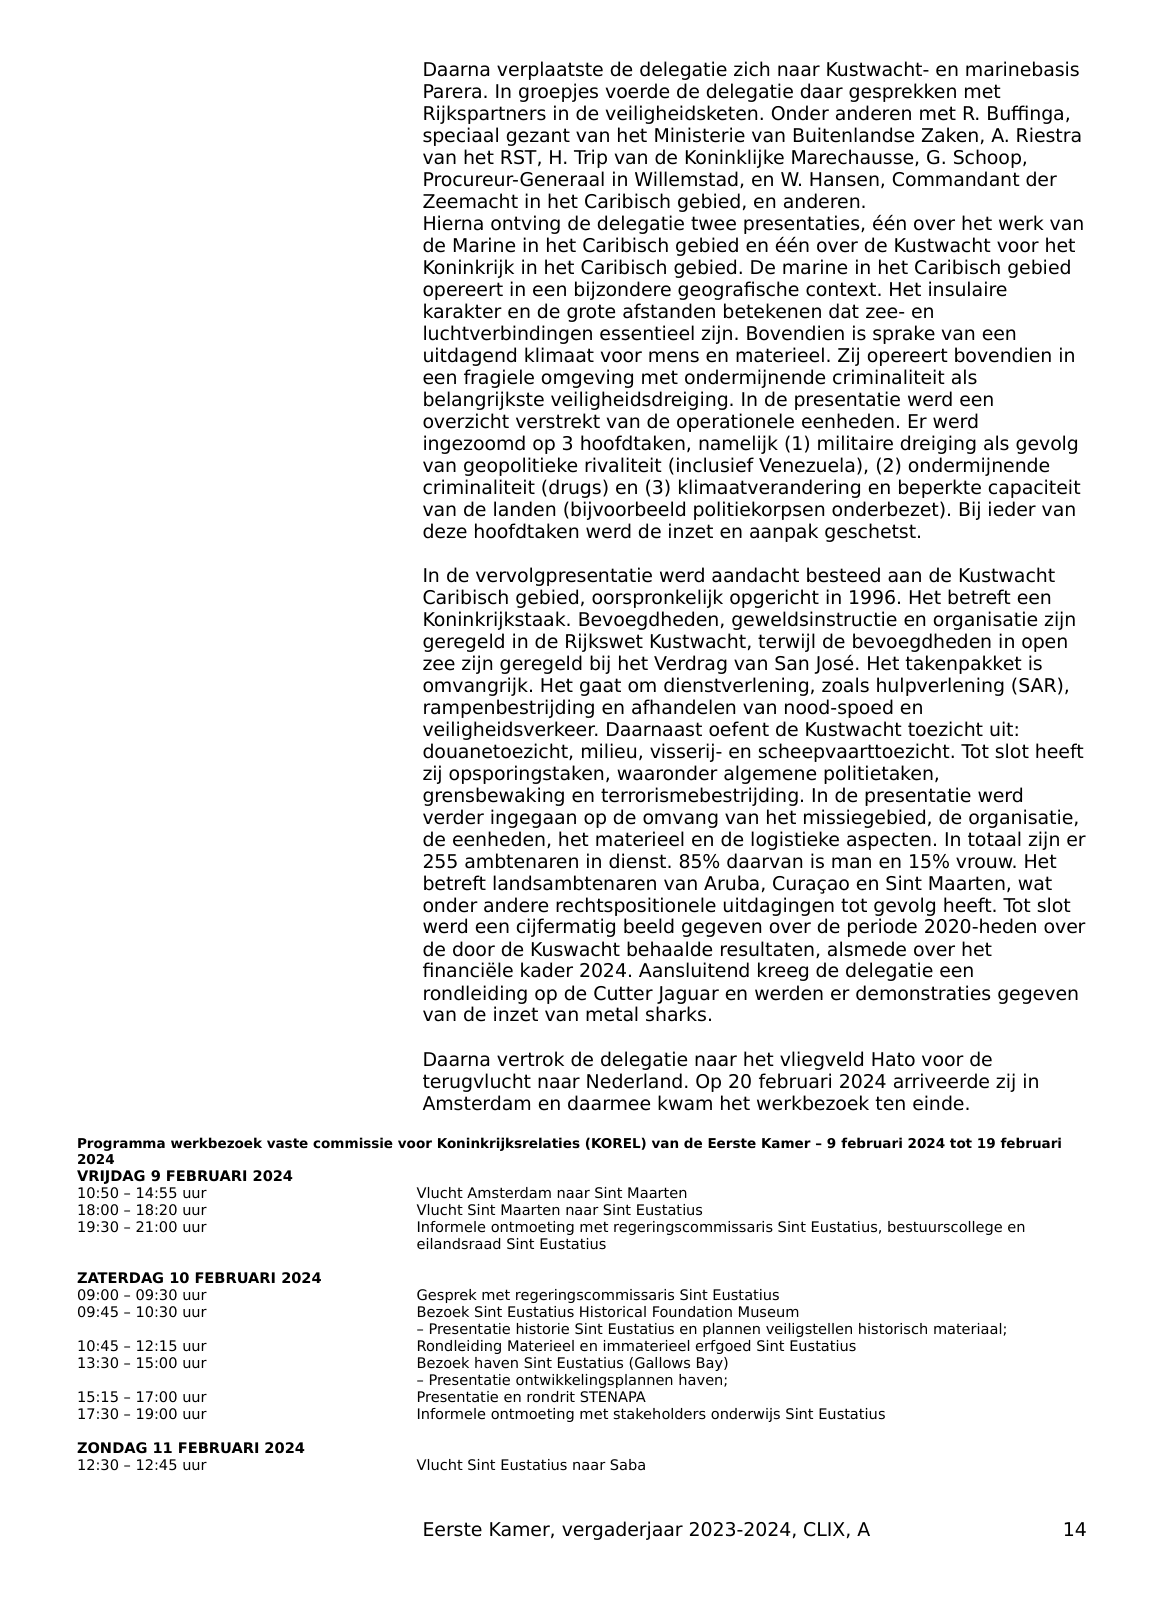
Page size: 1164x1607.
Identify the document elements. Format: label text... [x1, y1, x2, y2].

table_cell 19:30 – 21:00 uur [77, 1219, 410, 1253]
text Daarna vertrok de delegatie naar het vliegveld Hato voor de terugvlucht naar Nederland. Op 20 februari 2024 arriveerde zij in Amsterdam en daarmee kwam het werkbezoek ten einde. [422, 1048, 1087, 1114]
table_cell Vlucht Sint Eustatius naar Saba [410, 1456, 1087, 1473]
table_cell Gesprek met regeringscommissaris Sint Eustatius [410, 1287, 1087, 1304]
text Hierna ontving de delegatie twee presentaties, één over het werk van de Marine in het Caribisch gebied en één over de Kustwacht voor het Koninkrijk in het Caribisch gebied. De marine in het Caribisch gebied opereert in een bijzondere geografische context. Het insulaire karakter en de grote afstanden betekenen dat zee- en luchtverbindingen essentieel zijn. Bovendien is sprake van een uitdagend klimaat voor mens en materieel. Zij opereert bovendien in een fragiele omgeving met ondermijnende criminaliteit als belangrijkste veiligheidsdreiging. In de presentatie werd een overzicht verstrekt van de operationele eenheden. Er werd ingezoomd op 3 hoofdtaken, namelijk (1) militaire dreiging als gevolg van geopolitieke rivaliteit (inclusief Venezuela), (2) ondermijnende criminaliteit (drugs) en (3) klimaatverandering en beperkte capaciteit van de landen (bijvoorbeeld politiekorpsen onderbezet). Bij ieder van deze hoofdtaken werd de inzet en aanpak geschetst. [422, 213, 1087, 543]
table_header Programma werkbezoek vaste commissie voor Koninkrijksrelaties (KOREL) van de Eerste Kamer – 9 februari 2024 tot 19 februari 2024 [77, 1136, 1087, 1168]
table_cell Informele ontmoeting met regeringscommissaris Sint Eustatius, bestuurscollege en eilandsraad Sint Eustatius [410, 1219, 1087, 1253]
table_cell Vlucht Sint Maarten naar Sint Eustatius [410, 1202, 1087, 1219]
table_cell 17:30 – 19:00 uur [77, 1406, 410, 1422]
table_cell Vlucht Amsterdam naar Sint Maarten [410, 1185, 1087, 1202]
table_cell [410, 1253, 1087, 1270]
table_cell Informele ontmoeting met stakeholders onderwijs Sint Eustatius [410, 1406, 1087, 1422]
table_cell 09:00 – 09:30 uur [77, 1287, 410, 1304]
table_cell Bezoek haven Sint Eustatius (Gallows Bay) – Presentatie ontwikkelingsplannen haven; [410, 1355, 1087, 1388]
text Daarna verplaatste de delegatie zich naar Kustwacht- en marinebasis Parera. In groepjes voerde de delegatie daar gesprekken met Rijkspartners in de veiligheidsketen. Onder anderen met R. Buffinga, speciaal gezant van het Ministerie van Buitenlandse Zaken, A. Riestra van het RST, H. Trip van de Koninklijke Marechausse, G. Schoop, Procureur-Generaal in Willemstad, en W. Hansen, Commandant der Zeemacht in het Caribisch gebied, en anderen. [422, 59, 1087, 213]
table_cell ZONDAG 11 FEBRUARI 2024 [77, 1440, 1087, 1456]
table_cell 13:30 – 15:00 uur [77, 1355, 410, 1388]
table_cell 15:15 – 17:00 uur [77, 1389, 410, 1406]
table_cell ZATERDAG 10 FEBRUARI 2024 [77, 1270, 1087, 1287]
text In de vervolgpresentatie werd aandacht besteed aan de Kustwacht Caribisch gebied, oorspronkelijk opgericht in 1996. Het betreft een Koninkrijkstaak. Bevoegdheden, geweldsinstructie en organisatie zijn geregeld in de Rijkswet Kustwacht, terwijl de bevoegdheden in open zee zijn geregeld bij het Verdrag van San José. Het takenpakket is omvangrijk. Het gaat om dienstverlening, zoals hulpverlening (SAR), rampenbestrijding en afhandelen van nood-spoed en veiligheidsverkeer. Daarnaast oefent de Kustwacht toezicht uit: douanetoezicht, milieu, visserij- en scheepvaarttoezicht. Tot slot heeft zij opsporingstaken, waaronder algemene politietaken, grensbewaking en terrorismebestrijding. In de presentatie werd verder ingegaan op de omvang van het missiegebied, de organisatie, de eenheden, het materieel en de logistieke aspecten. In totaal zijn er 255 ambtenaren in dienst. 85% daarvan is man en 15% vrouw. Het betreft landsambtenaren van Aruba, Curaçao en Sint Maarten, wat onder andere rechtspositionele uitdagingen tot gevolg heeft. Tot slot werd een cijfermatig beeld gegeven over de periode 2020-heden over de door de Kuswacht behaalde resultaten, alsmede over het financiële kader 2024. Aansluitend kreeg de delegatie een rondleiding op de Cutter Jaguar en werden er demonstraties gegeven van de inzet van metal sharks. [422, 565, 1087, 1026]
table_cell [410, 1423, 1087, 1439]
table_cell 10:50 – 14:55 uur [77, 1185, 410, 1202]
table_cell Presentatie en rondrit STENAPA [410, 1389, 1087, 1406]
table_cell [77, 1253, 410, 1270]
table_cell Bezoek Sint Eustatius Historical Foundation Museum – Presentatie historie Sint Eustatius en plannen veiligstellen historisch materiaal; [410, 1304, 1087, 1338]
table_cell 09:45 – 10:30 uur [77, 1304, 410, 1338]
table_cell 18:00 – 18:20 uur [77, 1202, 410, 1219]
table_cell 12:30 – 12:45 uur [77, 1456, 410, 1473]
table_cell Rondleiding Materieel en immaterieel erfgoed Sint Eustatius [410, 1338, 1087, 1354]
table_cell [77, 1423, 410, 1439]
table_cell 10:45 – 12:15 uur [77, 1338, 410, 1354]
table_cell VRIJDAG 9 FEBRUARI 2024 [77, 1168, 1087, 1185]
